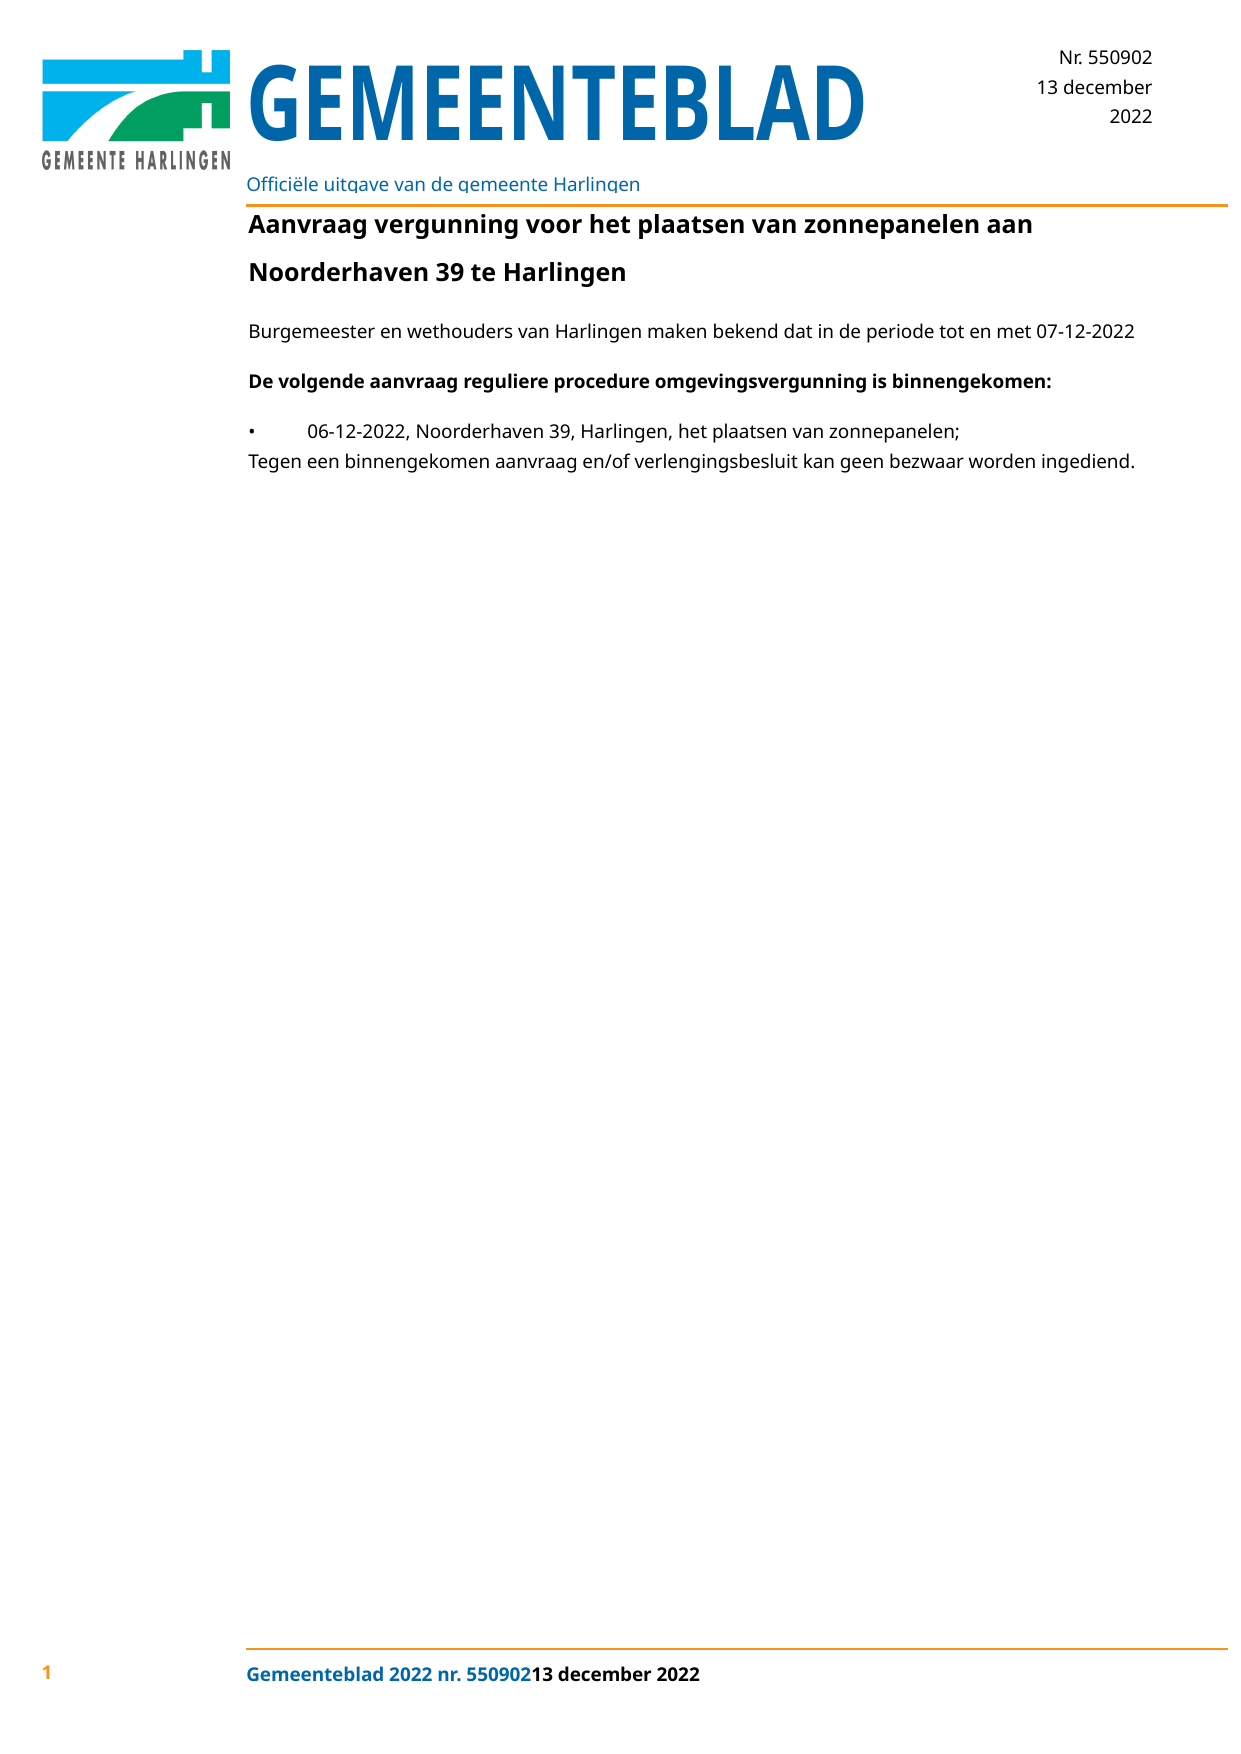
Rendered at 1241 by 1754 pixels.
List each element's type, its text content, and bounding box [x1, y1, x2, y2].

text Burgemeester en wethouders van Harlingen maken bekend dat in de periode tot en met 07-12-2022 [248, 318, 1152, 344]
picture [41, 47, 231, 172]
list 06-12-2022, Noorderhaven 39, Harlingen, het plaatsen van zonnepanelen; [248, 419, 1152, 444]
text Tegen een binnengekomen aanvraag en/of verlengingsbesluit kan geen bezwaar worden ingediend. [248, 448, 1152, 474]
text De volgende aanvraag reguliere procedure omgevingsvergunning is binnengekomen: [248, 368, 1152, 394]
text Aanvraag vergunning voor het plaatsen van zonnepanelen aan Noorderhaven 39 te Harlingen [248, 207, 1152, 288]
